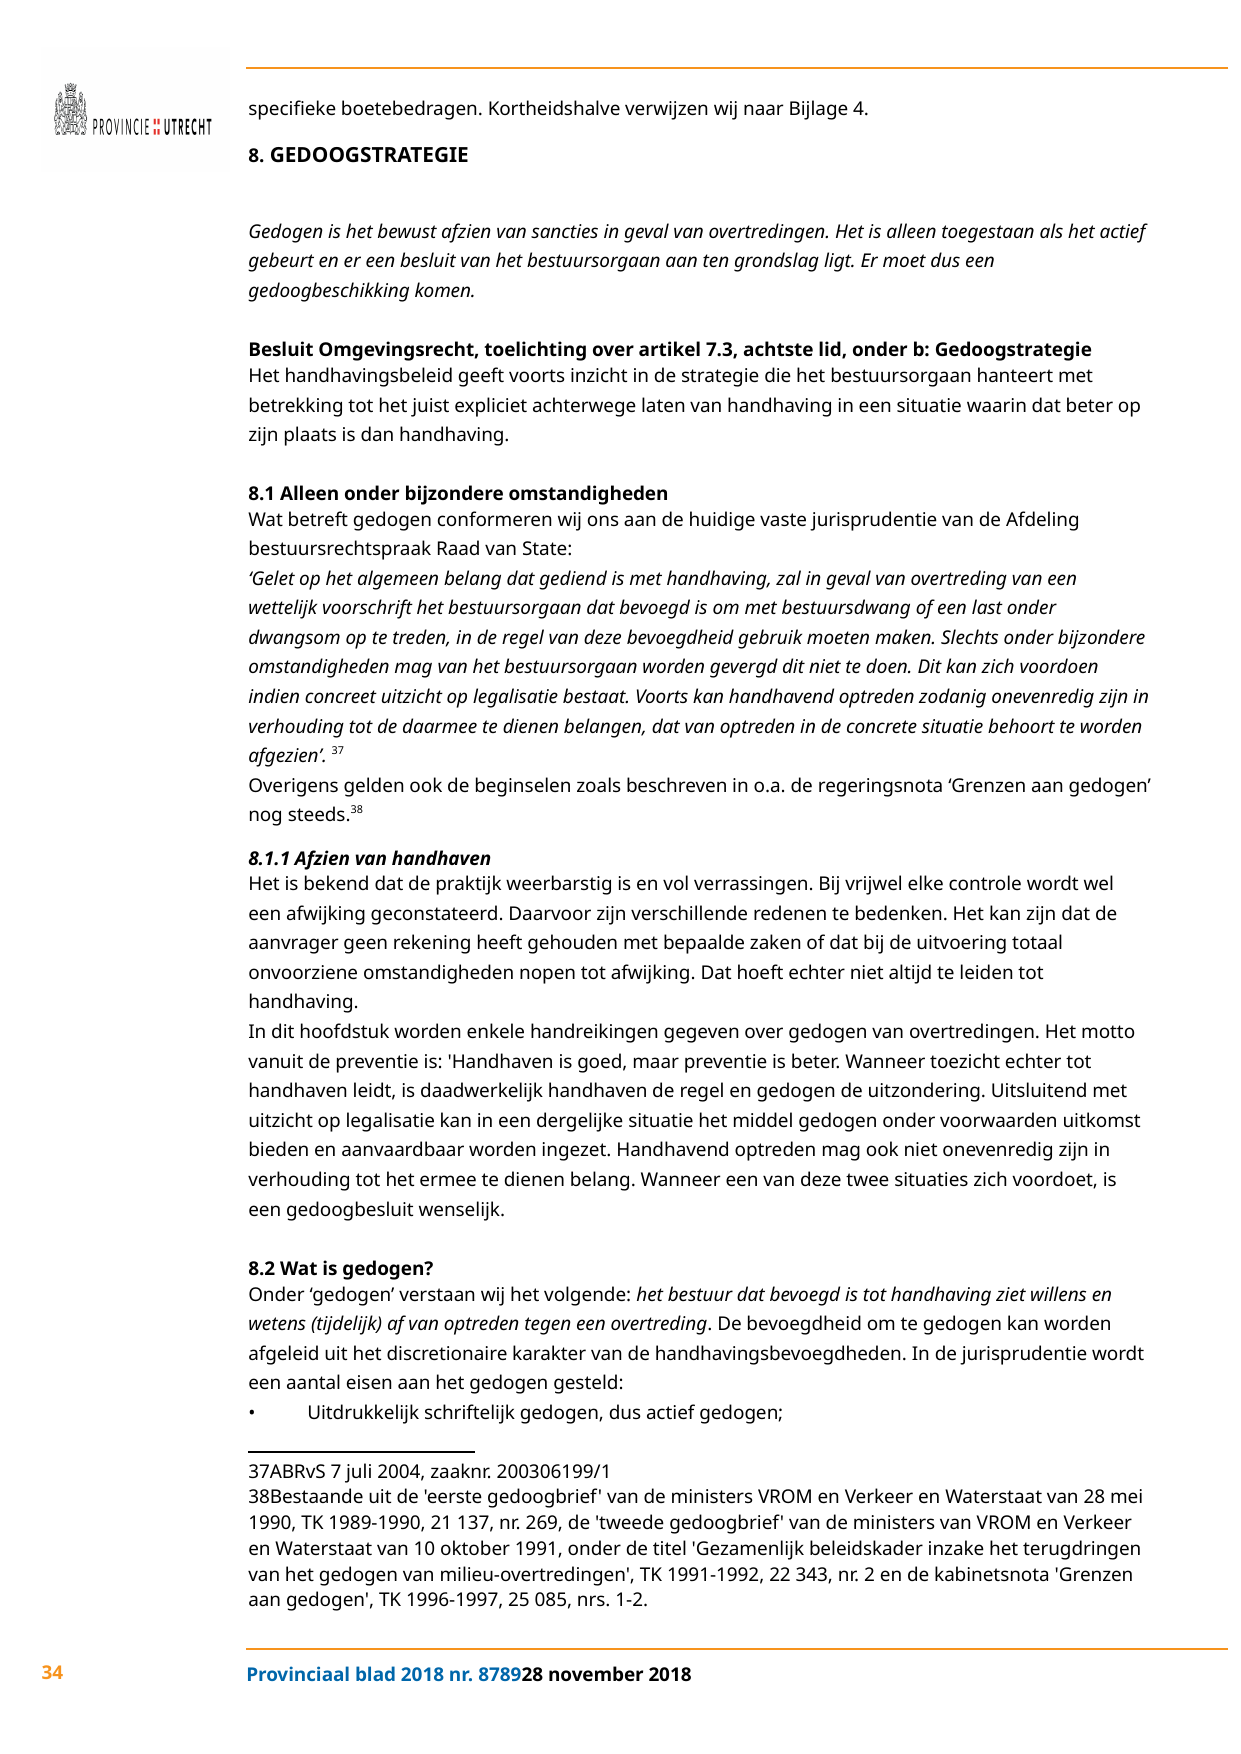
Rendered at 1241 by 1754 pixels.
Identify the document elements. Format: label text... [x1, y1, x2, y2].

table_cell Het handhavingsbeleid geeft voorts inzicht in de strategie die het bestuursorgaan hanteert met betrekking tot het juist expliciet achterwege laten van handhaving in een situatie waarin dat beter op zijn plaats is dan handhaving. [248, 362, 1152, 447]
table_header Besluit Omgevingsrecht, toelichting over artikel 7.3, achtste lid, onder b: Gedoogstrategie [248, 337, 1152, 362]
text 8.2 Wat is gedogen? [248, 1255, 1152, 1281]
text In dit hoofdstuk worden enkele handreikingen gegeven over gedogen van overtredingen. Het motto vanuit de preventie is: 'Handhaven is goed, maar preventie is beter. Wanneer toezicht echter tot handhaven leidt, is daadwerkelijk handhaven de regel en gedogen de uitzondering. Uitsluitend met uitzicht op legalisatie kan in een dergelijke situatie het middel gedogen onder voorwaarden uitkomst bieden en aanvaardbaar worden ingezet. Handhavend optreden mag ook niet onevenredig zijn in verhouding tot het ermee te dienen belang. Wanneer een van deze twee situaties zich voordoet, is een gedoogbesluit wenselijk. [248, 1018, 1152, 1222]
text 8.1 Alleen onder bijzondere omstandigheden [248, 480, 1152, 506]
list Uitdrukkelijk schriftelijk gedogen, dus actief gedogen; [248, 1399, 1152, 1425]
text Overigens gelden ook de beginselen zoals beschreven in o.a. de regeringsnota ‘Grenzen aan gedogen’ nog steeds. [248, 772, 1152, 827]
text 8. GEDOOGSTRATEGIE [248, 140, 1152, 169]
picture [41, 47, 231, 172]
text Bestaande uit de 'eerste gedoogbrief' van de ministers VROM en Verkeer en Waterstaat van 28 mei 1990, TK 1989-1990, 21 137, nr. 269, de 'tweede gedoogbrief' van de ministers van VROM en Verkeer en Waterstaat van 10 oktober 1991, onder de titel 'Gezamenlijk beleidskader inzake het terugdringen van het gedogen van milieu-overtredingen', TK 1991-1992, 22 343, nr. 2 en de kabinetsnota 'Grenzen aan gedogen', TK 1996-1997, 25 085, nrs. 1-2. [248, 1483, 1152, 1612]
text ABRvS 7 juli 2004, zaaknr. 200306199/1 [248, 1458, 1152, 1483]
text 8.1.1 Afzien van handhaven [248, 845, 1152, 870]
text Onder ‘gedogen’ verstaan wij het volgende: het bestuur dat bevoegd is tot handhaving ziet willens en wetens (tijdelijk) af van optreden tegen een overtreding. De bevoegdheid om te gedogen kan worden afgeleid uit het discretionaire karakter van de handhavingsbevoegdheden. In de jurisprudentie wordt een aantal eisen aan het gedogen gesteld: [248, 1281, 1152, 1395]
text ‘Gelet op het algemeen belang dat gediend is met handhaving, zal in geval van overtreding van een wettelijk voorschrift het bestuursorgaan dat bevoegd is om met bestuursdwang of een last onder dwangsom op te treden, in de regel van deze bevoegdheid gebruik moeten maken. Slechts onder bijzondere omstandigheden mag van het bestuursorgaan worden gevergd dit niet te doen. Dit kan zich voordoen indien concreet uitzicht op legalisatie bestaat. Voorts kan handhavend optreden zodanig onevenredig zijn in verhouding tot de daarmee te dienen belangen, dat van optreden in de concrete situatie behoort te worden afgezien’. [248, 565, 1152, 768]
text Wat betreft gedogen conformeren wij ons aan de huidige vaste jurisprudentie van de Afdeling bestuursrechtspraak Raad van State: [248, 506, 1152, 561]
text specifieke boetebedragen. Kortheidshalve verwijzen wij naar Bijlage 4. [248, 95, 1152, 121]
text Gedogen is het bewust afzien van sancties in geval van overtredingen. Het is alleen toegestaan als het actief gebeurt en er een besluit van het bestuursorgaan aan ten grondslag ligt. Er moet dus een gedoogbeschikking komen. [248, 218, 1152, 303]
text Het is bekend dat de praktijk weerbarstig is en vol verrassingen. Bij vrijwel elke controle wordt wel een afwijking geconstateerd. Daarvoor zijn verschillende redenen te bedenken. Het kan zijn dat de aanvrager geen rekening heeft gehouden met bepaalde zaken of dat bij de uitvoering totaal onvoorziene omstandigheden nopen tot afwijking. Dat hoeft echter niet altijd te leiden tot handhaving. [248, 870, 1152, 1014]
